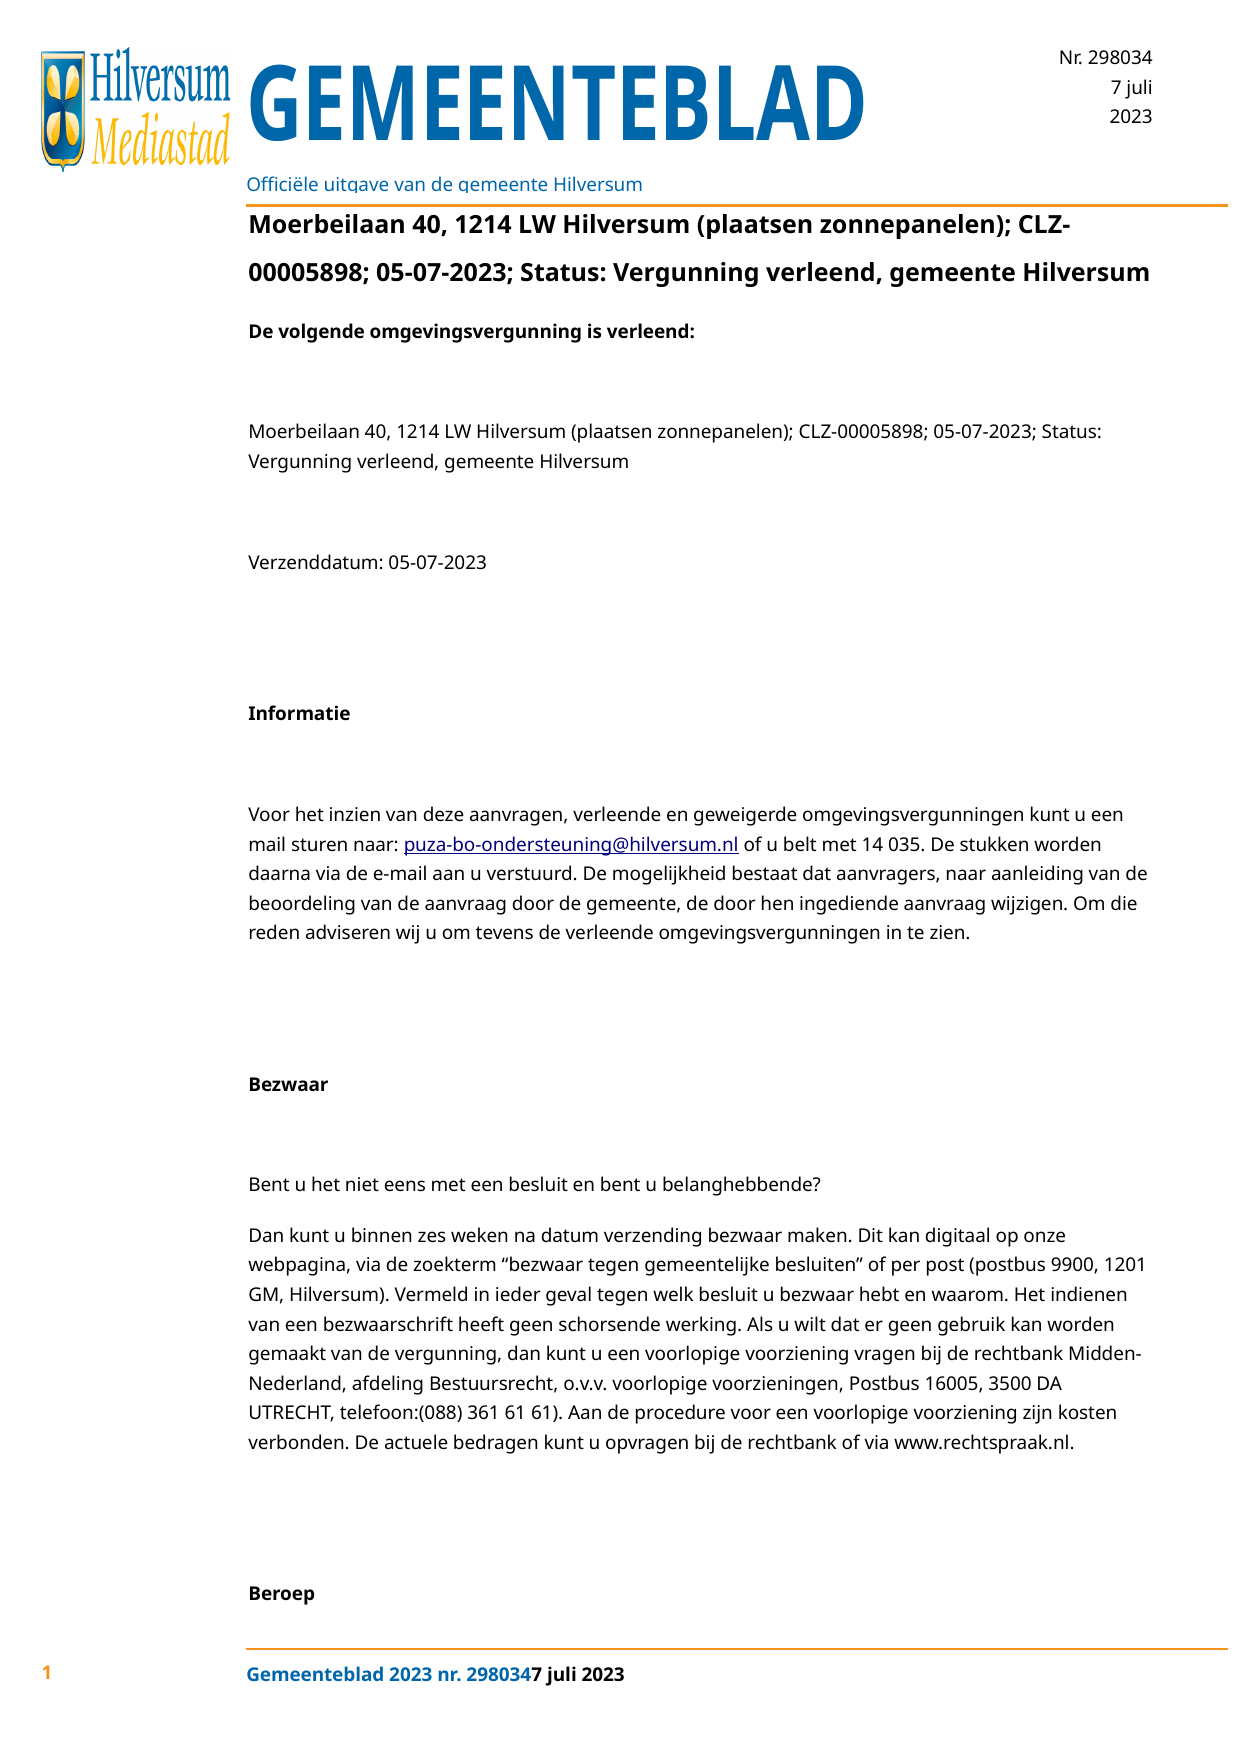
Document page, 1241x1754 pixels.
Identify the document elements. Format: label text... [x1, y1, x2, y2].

text Bent u het niet eens met een besluit en bent u belanghebbende? [248, 1172, 1152, 1197]
text Beroep [248, 1580, 1152, 1606]
text Dan kunt u binnen zes weken na datum verzending bezwaar maken. Dit kan digitaal op onze webpagina, via de zoekterm “bezwaar tegen gemeentelijke besluiten” of per post (postbus 9900, 1201 GM, Hilversum). Vermeld in ieder geval tegen welk besluit u bezwaar hebt en waarom. Het indienen van een bezwaarschrift heeft geen schorsende werking. Als u wilt dat er geen gebruik kan worden gemaakt van de vergunning, dan kunt u een voorlopige voorziening vragen bij de rechtbank Midden-Nederland, afdeling Bestuursrecht, o.v.v. voorlopige voorzieningen, Postbus 16005, 3500 DA UTRECHT, telefoon:(088) 361 61 61). Aan de procedure voor een voorlopige voorziening zijn kosten verbonden. De actuele bedragen kunt u opvragen bij de rechtbank of via www.rechtspraak.nl. [248, 1222, 1152, 1455]
text Informatie [248, 700, 1152, 726]
text Voor het inzien van deze aanvragen, verleende en geweigerde omgevingsvergunningen kunt u een mail sturen naar: puza-bo-ondersteuning@hilversum.nl of u belt met 14 035. De stukken worden daarna via de e-mail aan u verstuurd. De mogelijkheid bestaat dat aanvragers, naar aanleiding van de beoordeling van de aanvraag door de gemeente, de door hen ingediende aanvraag wijzigen. Om die reden adviseren wij u om tevens de verleende omgevingsvergunningen in te zien. [248, 801, 1152, 945]
text Verzenddatum: 05-07-2023 [248, 549, 1152, 575]
text Bezwaar [248, 1071, 1152, 1097]
picture [41, 47, 231, 172]
text Moerbeilaan 40, 1214 LW Hilversum (plaatsen zonnepanelen); CLZ-00005898; 05-07-2023; Status: Vergunning verleend, gemeente Hilversum [248, 207, 1152, 288]
text De volgende omgevingsvergunning is verleend: [248, 318, 1152, 344]
text Moerbeilaan 40, 1214 LW Hilversum (plaatsen zonnepanelen); CLZ-00005898; 05-07-2023; Status: Vergunning verleend, gemeente Hilversum [248, 419, 1152, 474]
